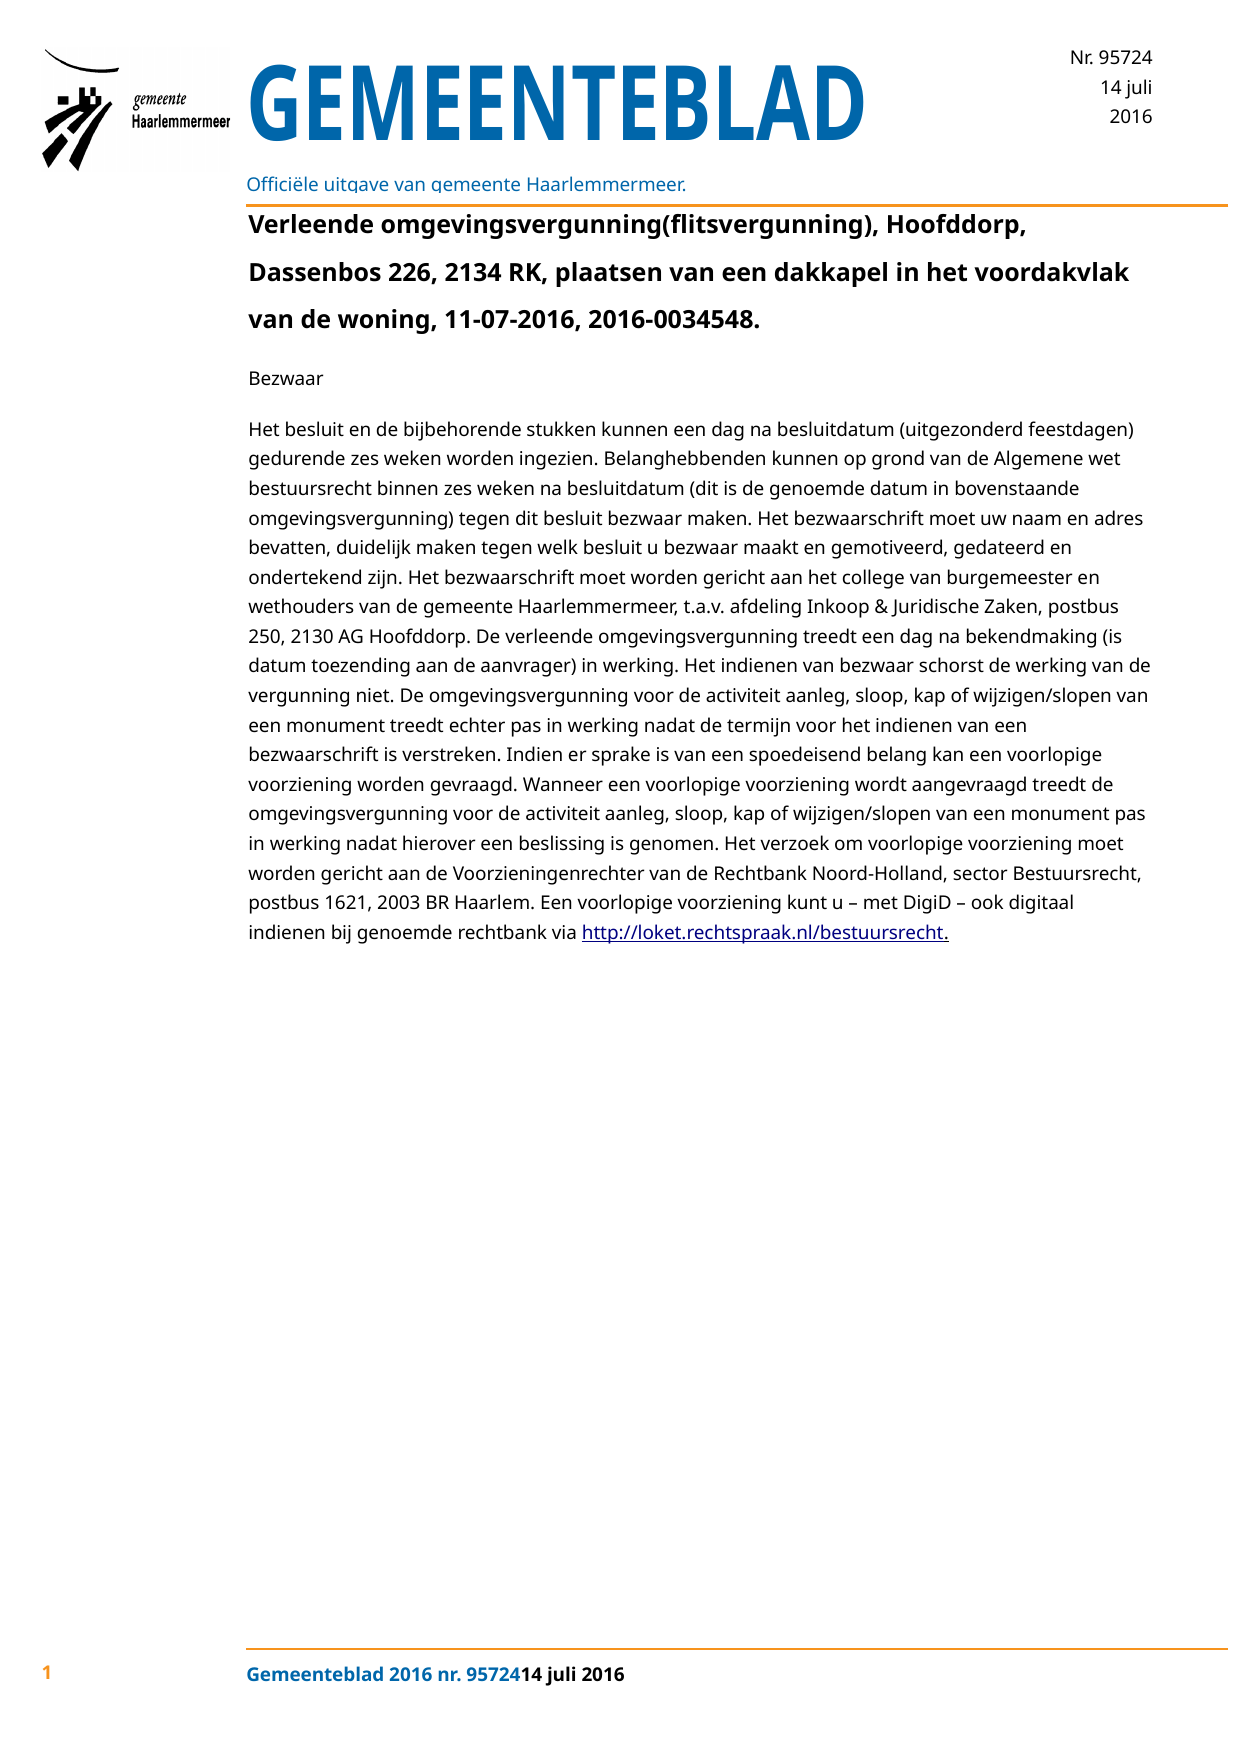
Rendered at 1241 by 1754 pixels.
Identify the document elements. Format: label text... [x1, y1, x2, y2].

picture [41, 47, 231, 172]
text Het besluit en de bijbehorende stukken kunnen een dag na besluitdatum (uitgezonderd feestdagen) gedurende zes weken worden ingezien. Belanghebbenden kunnen op grond van de Algemene wet bestuursrecht binnen zes weken na besluitdatum (dit is de genoemde datum in bovenstaande omgevingsvergunning) tegen dit besluit bezwaar maken. Het bezwaarschrift moet uw naam en adres bevatten, duidelijk maken tegen welk besluit u bezwaar maakt en gemotiveerd, gedateerd en ondertekend zijn. Het bezwaarschrift moet worden gericht aan het college van burgemeester en wethouders van de gemeente Haarlemmermeer, t.a.v. afdeling Inkoop & Juridische Zaken, postbus 250, 2130 AG Hoofddorp. De verleende omgevingsvergunning treedt een dag na bekendmaking (is datum toezending aan de aanvrager) in werking. Het indienen van bezwaar schorst de werking van de vergunning niet. De omgevingsvergunning voor de activiteit aanleg, sloop, kap of wijzigen/slopen van een monument treedt echter pas in werking nadat de termijn voor het indienen van een bezwaarschrift is verstreken. Indien er sprake is van een spoedeisend belang kan een voorlopige voorziening worden gevraagd. Wanneer een voorlopige voorziening wordt aangevraagd treedt de omgevingsvergunning voor de activiteit aanleg, sloop, kap of wijzigen/slopen van een monument pas in werking nadat hierover een beslissing is genomen. Het verzoek om voorlopige voorziening moet worden gericht aan de Voorzieningenrechter van de Rechtbank Noord-Holland, sector Bestuursrecht, postbus 1621, 2003 BR Haarlem. Een voorlopige voorziening kunt u – met DigiD – ook digitaal indienen bij genoemde rechtbank via http://loket.rechtspraak.nl/bestuursrecht. [248, 416, 1152, 944]
text Verleende omgevingsvergunning(flitsvergunning), Hoofddorp, Dassenbos 226, 2134 RK, plaatsen van een dakkapel in het voordakvlak van de woning, 11-07-2016, 2016-0034548. [248, 207, 1152, 336]
text Bezwaar [248, 366, 1152, 391]
